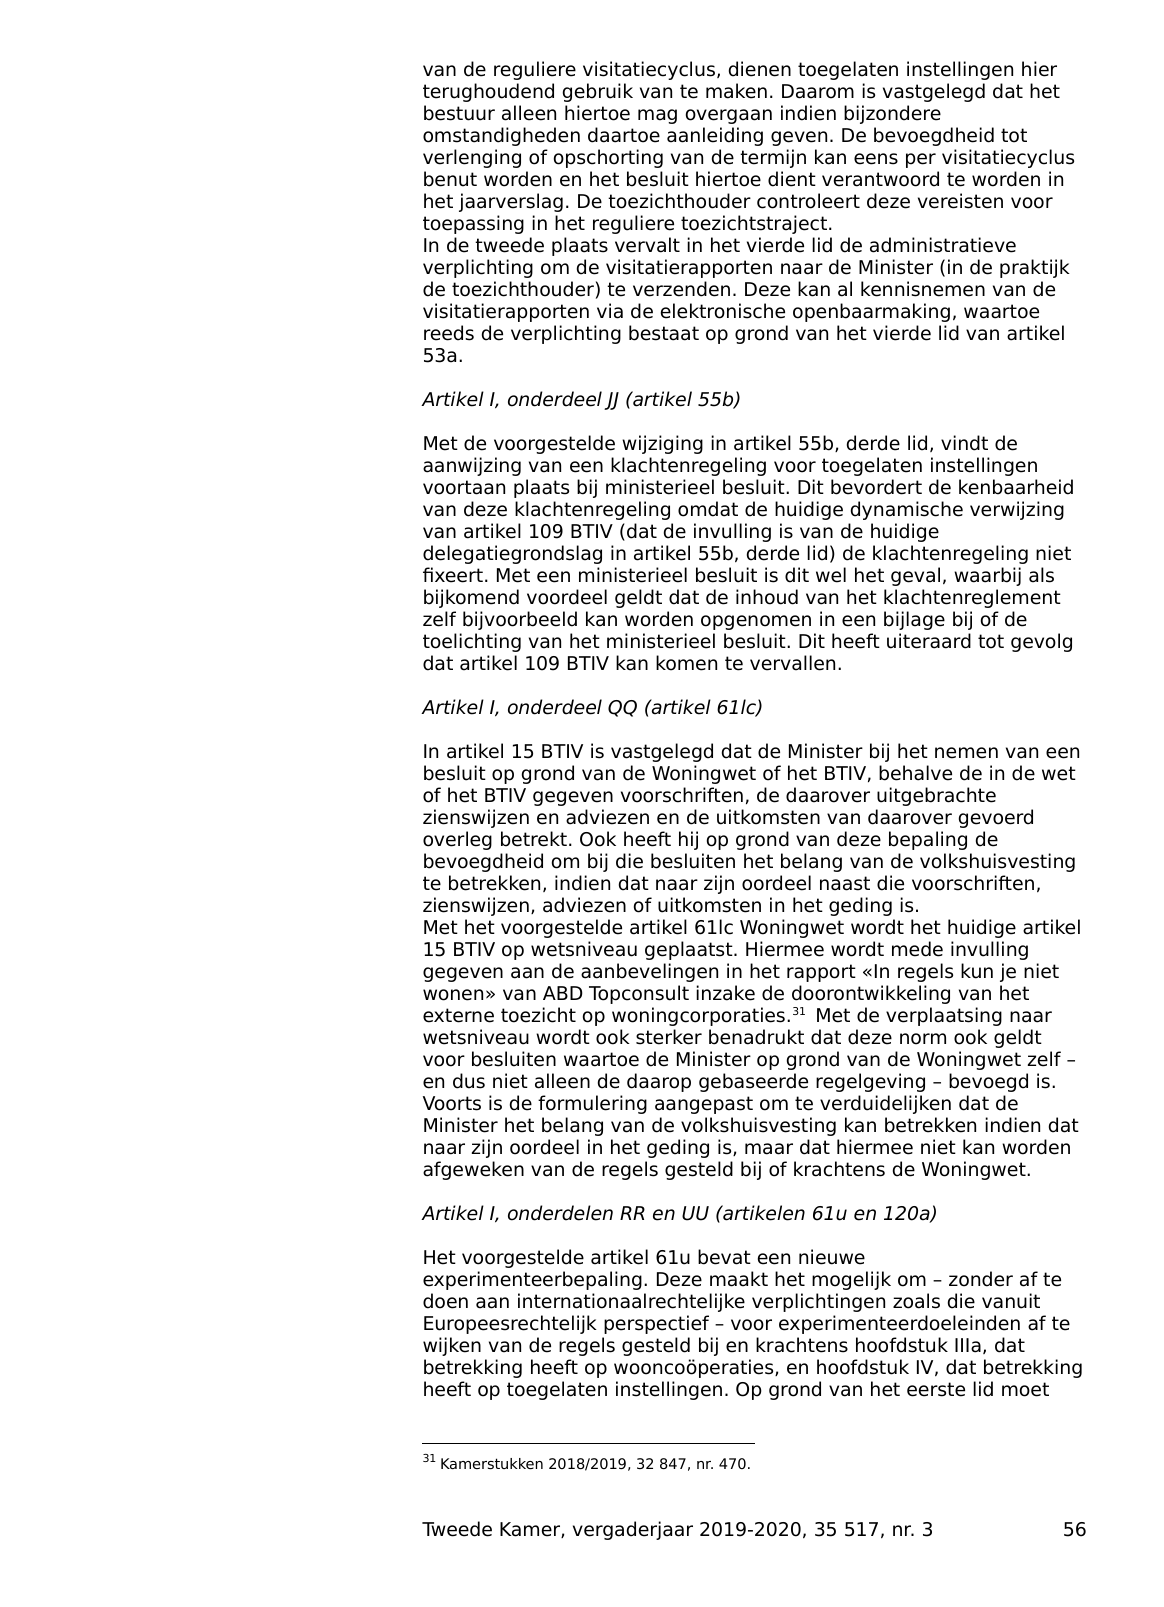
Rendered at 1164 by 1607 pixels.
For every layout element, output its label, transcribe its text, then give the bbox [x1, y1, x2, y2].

text In artikel 15 BTIV is vastgelegd dat de Minister bij het nemen van een besluit op grond van de Woningwet of het BTIV, behalve de in de wet of het BTIV gegeven voorschriften, de daarover uitgebrachte zienswijzen en adviezen en de uitkomsten van daarover gevoerd overleg betrekt. Ook heeft hij op grond van deze bepaling de bevoegdheid om bij die besluiten het belang van de volkshuisvesting te betrekken, indien dat naar zijn oordeel naast die voorschriften, zienswijzen, adviezen of uitkomsten in het geding is. [422, 741, 1087, 917]
subtitle Artikel I, onderdelen RR en UU (artikelen 61u en 120a) [422, 1203, 1087, 1225]
text Met het voorgestelde artikel 61lc Woningwet wordt het huidige artikel 15 BTIV op wetsniveau geplaatst. Hiermee wordt mede invulling gegeven aan de aanbevelingen in het rapport «In regels kun je niet wonen» van ABD Topconsult inzake de doorontwikkeling van het externe toezicht op woningcorporaties. Met de verplaatsing naar wetsniveau wordt ook sterker benadrukt dat deze norm ook geldt voor besluiten waartoe de Minister op grond van de Woningwet zelf – en dus niet alleen de daarop gebaseerde regelgeving – bevoegd is. Voorts is de formulering aangepast om te verduidelijken dat de Minister het belang van de volkshuisvesting kan betrekken indien dat naar zijn oordeel in het geding is, maar dat hiermee niet kan worden afgeweken van de regels gesteld bij of krachtens de Woningwet. [422, 917, 1087, 1181]
text Met de voorgestelde wijziging in artikel 55b, derde lid, vindt de aanwijzing van een klachtenregeling voor toegelaten instellingen voortaan plaats bij ministerieel besluit. Dit bevordert de kenbaarheid van deze klachtenregeling omdat de huidige dynamische verwijzing van artikel 109 BTIV (dat de invulling is van de huidige delegatiegrondslag in artikel 55b, derde lid) de klachtenregeling niet fixeert. Met een ministerieel besluit is dit wel het geval, waarbij als bijkomend voordeel geldt dat de inhoud van het klachtenreglement zelf bijvoorbeeld kan worden opgenomen in een bijlage bij of de toelichting van het ministerieel besluit. Dit heeft uiteraard tot gevolg dat artikel 109 BTIV kan komen te vervallen. [422, 433, 1087, 675]
text van de reguliere visitatiecyclus, dienen toegelaten instellingen hier terughoudend gebruik van te maken. Daarom is vastgelegd dat het bestuur alleen hiertoe mag overgaan indien bijzondere omstandigheden daartoe aanleiding geven. De bevoegdheid tot verlenging of opschorting van de termijn kan eens per visitatiecyclus benut worden en het besluit hiertoe dient verantwoord te worden in het jaarverslag. De toezichthouder controleert deze vereisten voor toepassing in het reguliere toezichtstraject. [422, 59, 1087, 235]
text Het voorgestelde artikel 61u bevat een nieuwe experimenteerbepaling. Deze maakt het mogelijk om – zonder af te doen aan internationaalrechtelijke verplichtingen zoals die vanuit Europeesrechtelijk perspectief – voor experimenteerdoeleinden af te wijken van de regels gesteld bij en krachtens hoofdstuk IIIa, dat betrekking heeft op wooncoöperaties, en hoofdstuk IV, dat betrekking heeft op toegelaten instellingen. Op grond van het eerste lid moet [422, 1247, 1087, 1401]
text In de tweede plaats vervalt in het vierde lid de administratieve verplichting om de visitatierapporten naar de Minister (in de praktijk de toezichthouder) te verzenden. Deze kan al kennisnemen van de visitatierapporten via de elektronische openbaarmaking, waartoe reeds de verplichting bestaat op grond van het vierde lid van artikel 53a. [422, 235, 1087, 367]
subtitle Artikel I, onderdeel QQ (artikel 61lc) [422, 697, 1087, 719]
subtitle Artikel I, onderdeel JJ (artikel 55b) [422, 389, 1087, 411]
text Kamerstukken 2018/2019, 32 847, nr. 470. [422, 1452, 1087, 1474]
